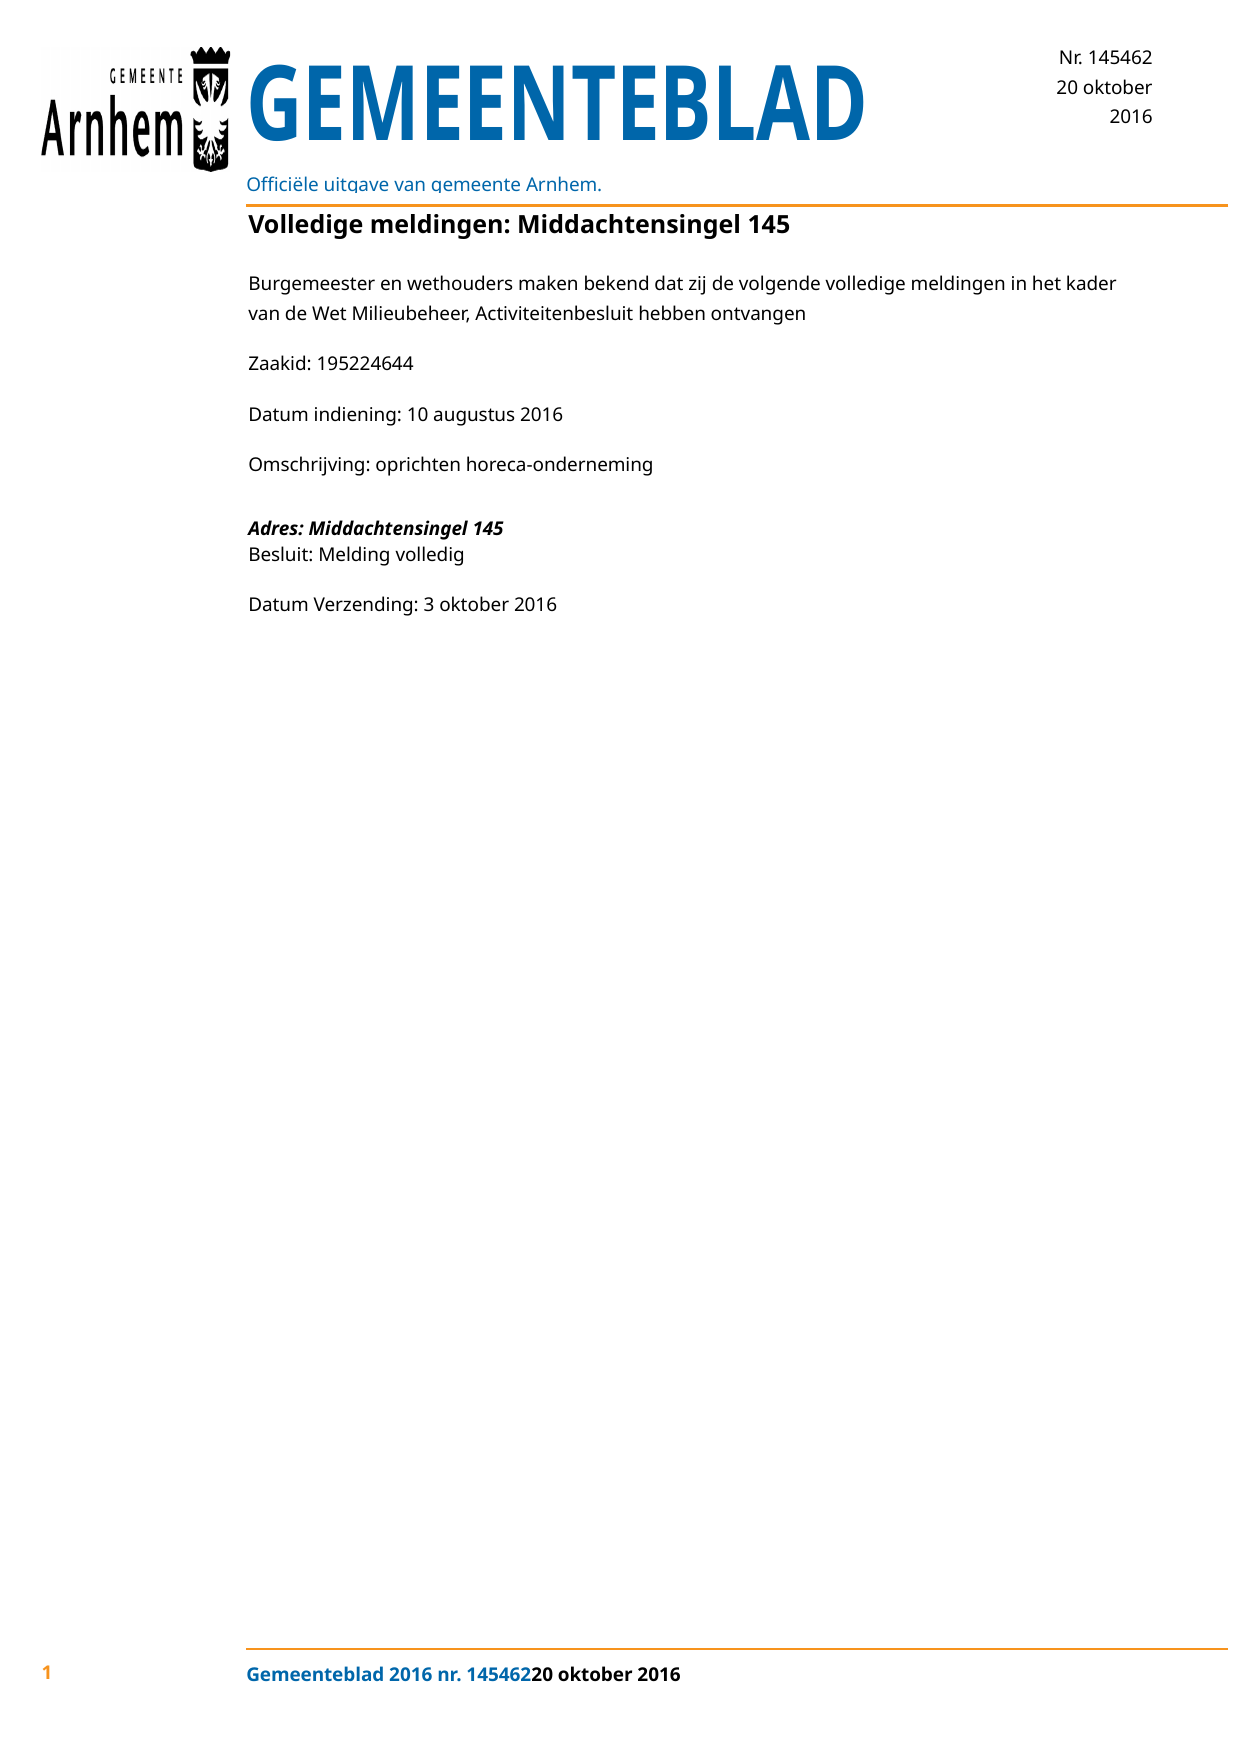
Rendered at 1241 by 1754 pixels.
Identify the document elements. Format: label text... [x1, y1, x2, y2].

text Omschrijving: oprichten horeca-onderneming [248, 451, 1152, 477]
picture [41, 47, 231, 172]
text Besluit: Melding volledig [248, 541, 1152, 567]
text Datum Verzending: 3 oktober 2016 [248, 591, 1152, 617]
text Adres: Middachtensingel 145 [248, 515, 1152, 541]
text Datum indiening: 10 augustus 2016 [248, 401, 1152, 426]
text Burgemeester en wethouders maken bekend dat zij de volgende volledige meldingen in het kader van de Wet Milieubeheer, Activiteitenbesluit hebben ontvangen [248, 270, 1152, 326]
text Volledige meldingen: Middachtensingel 145 [248, 207, 1152, 241]
text Zaakid: 195224644 [248, 350, 1152, 376]
